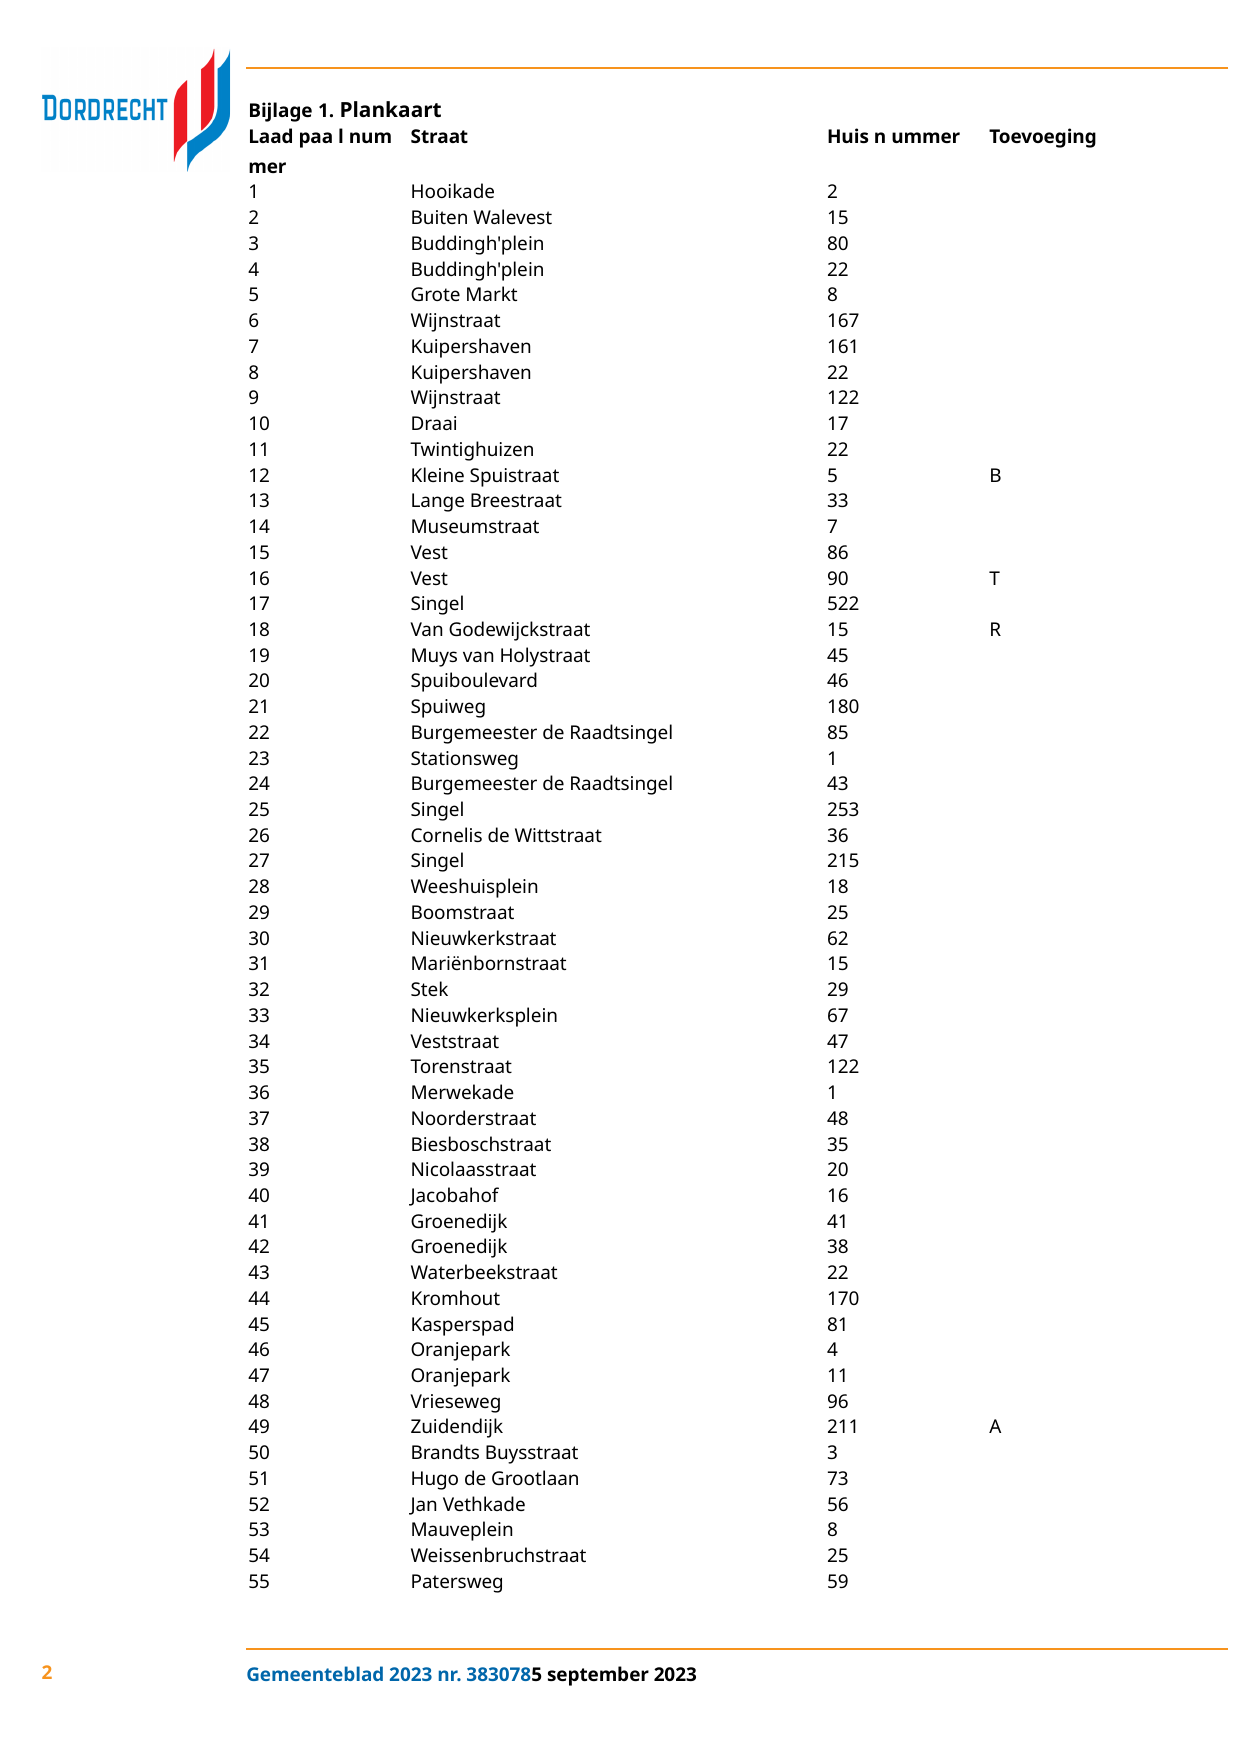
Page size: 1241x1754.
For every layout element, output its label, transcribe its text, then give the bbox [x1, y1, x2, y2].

table_cell [989, 796, 1152, 822]
table_cell Oranjepark [410, 1337, 827, 1362]
table_cell Lange Breestraat [410, 488, 827, 513]
table_cell Muys van Holystraat [410, 642, 827, 668]
table_cell [989, 1002, 1152, 1028]
table_cell Hugo de Grootlaan [410, 1465, 827, 1491]
table_cell 50 [248, 1440, 410, 1465]
table_cell Stationsweg [410, 745, 827, 771]
table_cell 215 [827, 848, 989, 873]
table_cell 11 [248, 436, 410, 462]
table_cell 90 [827, 565, 989, 590]
table_cell 1 [248, 179, 410, 204]
table_cell [989, 359, 1152, 384]
table_cell [989, 1440, 1152, 1465]
table_cell [989, 256, 1152, 282]
table_cell [989, 1337, 1152, 1362]
table_cell 33 [248, 1002, 410, 1028]
table_cell [989, 1259, 1152, 1285]
table_cell 170 [827, 1285, 989, 1311]
table_cell 13 [248, 488, 410, 513]
table_cell 38 [827, 1234, 989, 1259]
table_cell 18 [248, 616, 410, 642]
table_cell 10 [248, 410, 410, 436]
table_cell 53 [248, 1517, 410, 1542]
table_cell [989, 179, 1152, 204]
table_cell 29 [827, 976, 989, 1002]
table_cell Weeshuisplein [410, 874, 827, 899]
table_cell [989, 1568, 1152, 1594]
table_cell 67 [827, 1002, 989, 1028]
table_cell 4 [248, 256, 410, 282]
table_cell [989, 1517, 1152, 1542]
table_cell 15 [248, 539, 410, 565]
table_cell 5 [827, 462, 989, 487]
table_cell 17 [827, 410, 989, 436]
table_cell 55 [248, 1568, 410, 1594]
table_cell Kasperspad [410, 1311, 827, 1337]
table_cell Torenstraat [410, 1054, 827, 1079]
table_cell Mauveplein [410, 1517, 827, 1542]
table_header Toevoeging [989, 124, 1152, 179]
table_cell Kuipershaven [410, 333, 827, 359]
table_cell 122 [827, 385, 989, 410]
table_cell 44 [248, 1285, 410, 1311]
table_cell Nieuwkerkstraat [410, 925, 827, 951]
table_cell [989, 951, 1152, 976]
table_cell [989, 385, 1152, 410]
table_cell Spuiweg [410, 693, 827, 719]
table_cell [989, 719, 1152, 745]
table_cell Vest [410, 565, 827, 590]
table_cell 1 [827, 1079, 989, 1105]
table_cell Buiten Walevest [410, 205, 827, 230]
table_cell Twintighuizen [410, 436, 827, 462]
table_cell Vrieseweg [410, 1388, 827, 1414]
table_cell Noorderstraat [410, 1105, 827, 1131]
table_cell 20 [827, 1156, 989, 1182]
table_cell [989, 1208, 1152, 1234]
table_cell 8 [248, 359, 410, 384]
table_cell [989, 822, 1152, 848]
table_cell [989, 745, 1152, 771]
table_cell 39 [248, 1156, 410, 1182]
table_cell Groenedijk [410, 1234, 827, 1259]
table_cell Singel [410, 796, 827, 822]
table_cell [989, 899, 1152, 925]
table_cell Singel [410, 590, 827, 616]
table_cell Veststraat [410, 1028, 827, 1053]
table_cell 31 [248, 951, 410, 976]
table_cell 122 [827, 1054, 989, 1079]
table_cell [989, 642, 1152, 668]
table_cell [989, 282, 1152, 307]
table_cell [989, 205, 1152, 230]
table_cell 20 [248, 668, 410, 693]
table_cell Nicolaasstraat [410, 1156, 827, 1182]
table_cell Hooikade [410, 179, 827, 204]
table_cell Museumstraat [410, 513, 827, 539]
table_cell 96 [827, 1388, 989, 1414]
table_cell 29 [248, 899, 410, 925]
table_cell [989, 488, 1152, 513]
table_cell [989, 1079, 1152, 1105]
table_cell 161 [827, 333, 989, 359]
table_cell 62 [827, 925, 989, 951]
table_cell 54 [248, 1543, 410, 1568]
table_cell [989, 1465, 1152, 1491]
table_cell Boomstraat [410, 899, 827, 925]
table_cell 42 [248, 1234, 410, 1259]
table_cell 24 [248, 771, 410, 796]
table_cell 6 [248, 308, 410, 333]
table_cell 73 [827, 1465, 989, 1491]
table_cell Stek [410, 976, 827, 1002]
table_cell Biesboschstraat [410, 1131, 827, 1156]
table_cell 167 [827, 308, 989, 333]
table_cell 2 [248, 205, 410, 230]
table_cell T [989, 565, 1152, 590]
table_cell Brandts Buysstraat [410, 1440, 827, 1465]
table_cell [989, 976, 1152, 1002]
table_cell 43 [827, 771, 989, 796]
table_cell 12 [248, 462, 410, 487]
table_cell Merwekade [410, 1079, 827, 1105]
table_cell 19 [248, 642, 410, 668]
table_cell [989, 693, 1152, 719]
table_cell 5 [248, 282, 410, 307]
table_cell 35 [248, 1054, 410, 1079]
table_cell 48 [248, 1388, 410, 1414]
table_cell Kleine Spuistraat [410, 462, 827, 487]
table_cell Buddingh'plein [410, 230, 827, 256]
table_cell 51 [248, 1465, 410, 1491]
table_cell A [989, 1414, 1152, 1439]
table_cell 34 [248, 1028, 410, 1053]
table_cell 32 [248, 976, 410, 1002]
table_cell 2 [827, 179, 989, 204]
table_cell R [989, 616, 1152, 642]
table_header Straat [410, 124, 827, 179]
table_cell 3 [827, 1440, 989, 1465]
table_cell 35 [827, 1131, 989, 1156]
table_cell 16 [248, 565, 410, 590]
table_cell 28 [248, 874, 410, 899]
table_cell 30 [248, 925, 410, 951]
table_cell Jacobahof [410, 1182, 827, 1208]
table_cell 16 [827, 1182, 989, 1208]
table_cell 48 [827, 1105, 989, 1131]
text Bijlage 1. Plankaart [248, 95, 1152, 123]
table_cell [989, 1105, 1152, 1131]
table_cell 25 [827, 899, 989, 925]
table_cell [989, 1234, 1152, 1259]
table_cell 37 [248, 1105, 410, 1131]
table_cell 49 [248, 1414, 410, 1439]
table_cell 25 [827, 1543, 989, 1568]
table_cell 23 [248, 745, 410, 771]
table_cell [989, 590, 1152, 616]
table_cell [989, 1054, 1152, 1079]
table_cell 85 [827, 719, 989, 745]
table_header Huis n ummer [827, 124, 989, 179]
table_cell Grote Markt [410, 282, 827, 307]
table_cell Singel [410, 848, 827, 873]
table_cell 43 [248, 1259, 410, 1285]
table_cell [989, 1362, 1152, 1388]
table_cell 45 [827, 642, 989, 668]
table_cell 81 [827, 1311, 989, 1337]
table_cell Spuiboulevard [410, 668, 827, 693]
table_cell [989, 1388, 1152, 1414]
table_cell 52 [248, 1491, 410, 1517]
table_cell 56 [827, 1491, 989, 1517]
table_cell Jan Vethkade [410, 1491, 827, 1517]
table_cell 38 [248, 1131, 410, 1156]
table_cell [989, 874, 1152, 899]
table_cell [989, 539, 1152, 565]
table_cell [989, 668, 1152, 693]
table_cell 41 [827, 1208, 989, 1234]
table_cell [989, 1543, 1152, 1568]
table_cell 7 [827, 513, 989, 539]
table_cell Weissenbruchstraat [410, 1543, 827, 1568]
table_cell 46 [827, 668, 989, 693]
table_cell 1 [827, 745, 989, 771]
table_cell 26 [248, 822, 410, 848]
table_cell [989, 1491, 1152, 1517]
table_cell 22 [827, 436, 989, 462]
table_cell 36 [827, 822, 989, 848]
table_cell 33 [827, 488, 989, 513]
table_cell [989, 308, 1152, 333]
table_cell Oranjepark [410, 1362, 827, 1388]
table_cell B [989, 462, 1152, 487]
table_cell 15 [827, 951, 989, 976]
table_cell 253 [827, 796, 989, 822]
table_cell 15 [827, 616, 989, 642]
table_cell 211 [827, 1414, 989, 1439]
table_cell [989, 1182, 1152, 1208]
table_cell [989, 925, 1152, 951]
table_cell Van Godewijckstraat [410, 616, 827, 642]
table_cell Kuipershaven [410, 359, 827, 384]
table_cell [989, 1028, 1152, 1053]
table_cell 45 [248, 1311, 410, 1337]
table_cell Wijnstraat [410, 308, 827, 333]
table_cell Burgemeester de Raadtsingel [410, 719, 827, 745]
table_cell 80 [827, 230, 989, 256]
table_cell [989, 1131, 1152, 1156]
table_cell Burgemeester de Raadtsingel [410, 771, 827, 796]
table_cell [989, 333, 1152, 359]
table_cell 22 [827, 359, 989, 384]
table_cell [989, 230, 1152, 256]
table_cell 180 [827, 693, 989, 719]
table_cell [989, 410, 1152, 436]
table_cell [989, 1156, 1152, 1182]
table_cell 27 [248, 848, 410, 873]
table_cell 3 [248, 230, 410, 256]
table_cell 11 [827, 1362, 989, 1388]
table_cell 17 [248, 590, 410, 616]
table_cell [989, 848, 1152, 873]
table_cell Kromhout [410, 1285, 827, 1311]
table_cell Waterbeekstraat [410, 1259, 827, 1285]
table_cell Cornelis de Wittstraat [410, 822, 827, 848]
table_cell 22 [827, 256, 989, 282]
table_cell 4 [827, 1337, 989, 1362]
table_cell 522 [827, 590, 989, 616]
table_cell Vest [410, 539, 827, 565]
table_cell 8 [827, 1517, 989, 1542]
table_cell 14 [248, 513, 410, 539]
table_cell Nieuwkerksplein [410, 1002, 827, 1028]
table_cell Groenedijk [410, 1208, 827, 1234]
table_cell 36 [248, 1079, 410, 1105]
table_cell 47 [827, 1028, 989, 1053]
table_cell Mariënbornstraat [410, 951, 827, 976]
table_cell 15 [827, 205, 989, 230]
table_cell [989, 771, 1152, 796]
table_cell Draai [410, 410, 827, 436]
table_cell Zuidendijk [410, 1414, 827, 1439]
table_cell [989, 513, 1152, 539]
table_cell 25 [248, 796, 410, 822]
table_cell Wijnstraat [410, 385, 827, 410]
table_cell 46 [248, 1337, 410, 1362]
table_cell 8 [827, 282, 989, 307]
table_cell 18 [827, 874, 989, 899]
table_cell 22 [827, 1259, 989, 1285]
table_cell 41 [248, 1208, 410, 1234]
table_cell [989, 1285, 1152, 1311]
table_cell 9 [248, 385, 410, 410]
picture [41, 47, 231, 172]
table_cell 59 [827, 1568, 989, 1594]
table_cell [989, 1311, 1152, 1337]
table_cell 22 [248, 719, 410, 745]
table_cell Buddingh'plein [410, 256, 827, 282]
table_cell 47 [248, 1362, 410, 1388]
table_cell 86 [827, 539, 989, 565]
table_header Laad paa l num mer [248, 124, 410, 179]
table_cell 21 [248, 693, 410, 719]
table_cell 7 [248, 333, 410, 359]
table_cell Patersweg [410, 1568, 827, 1594]
table_cell 40 [248, 1182, 410, 1208]
table_cell [989, 436, 1152, 462]
